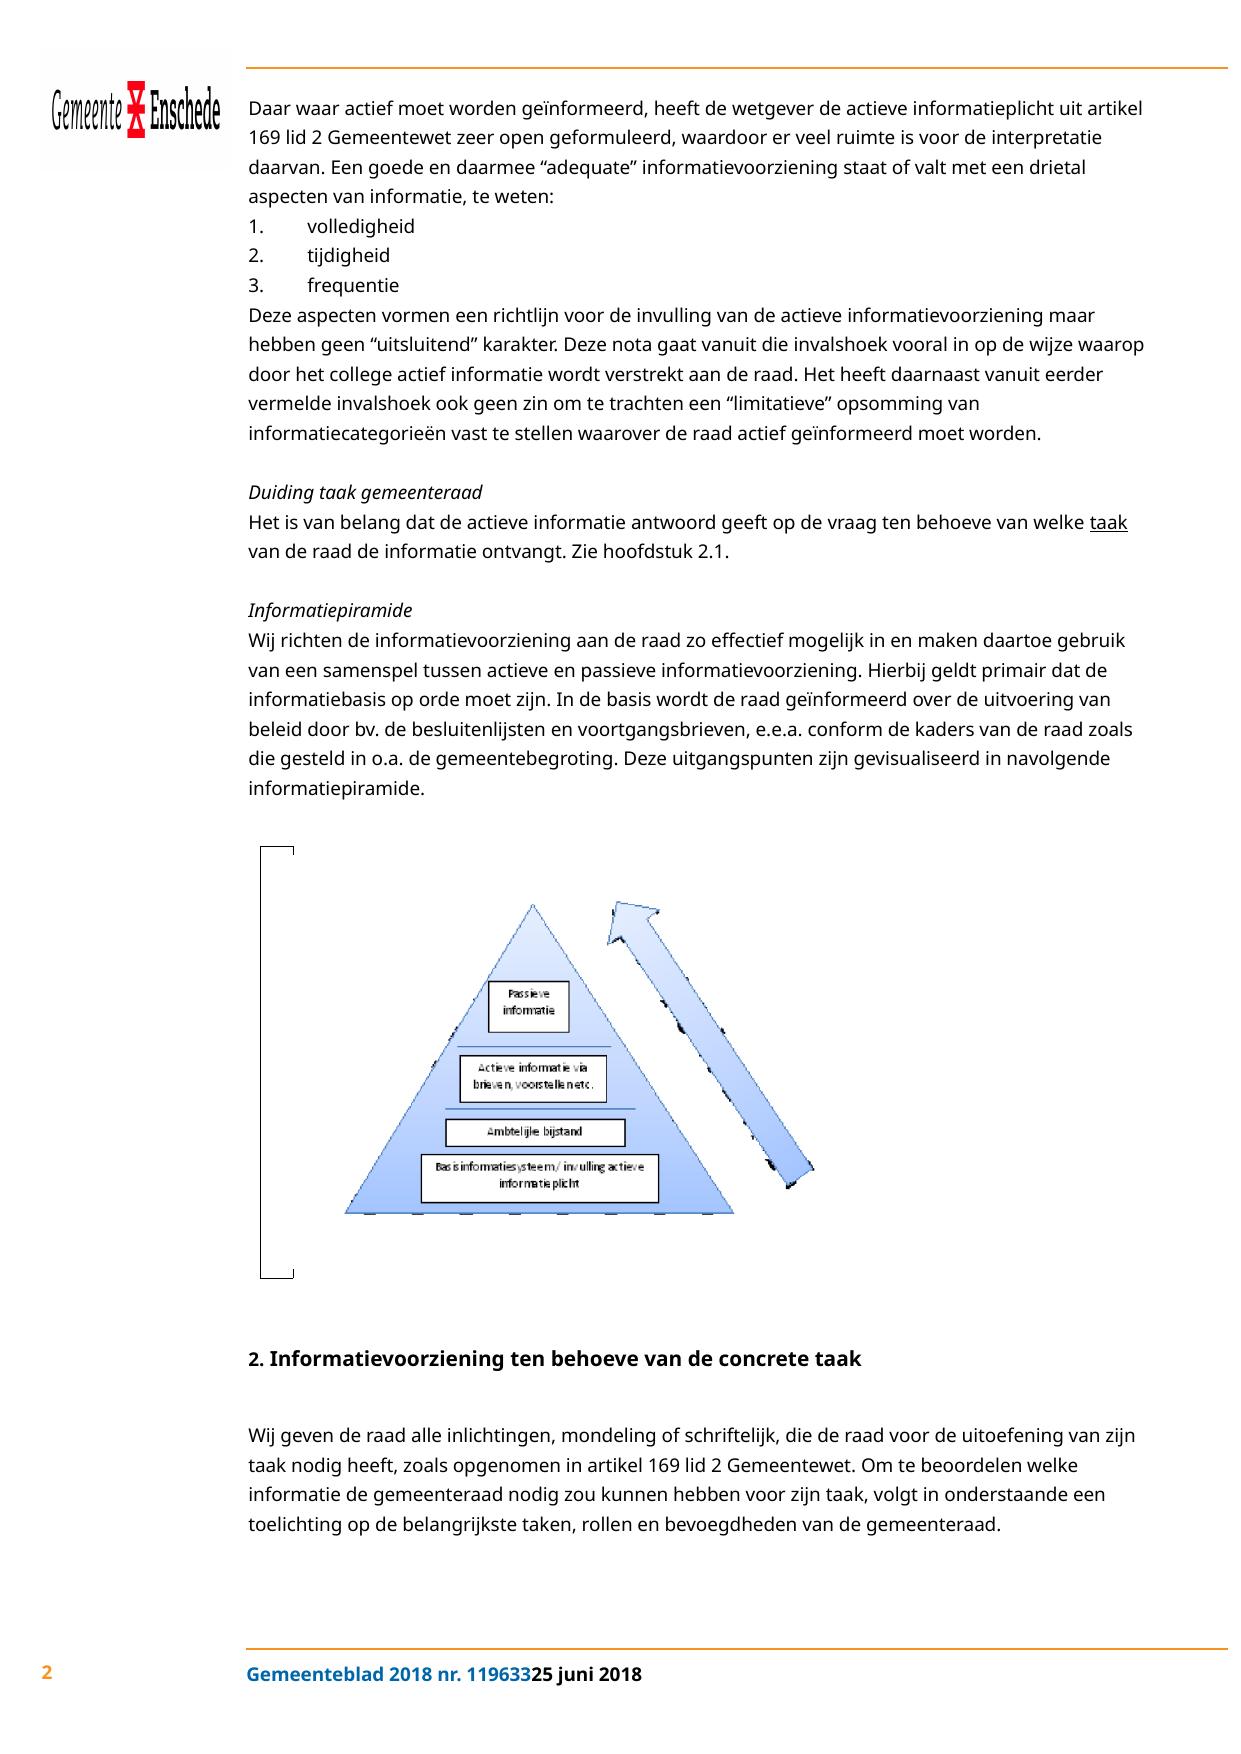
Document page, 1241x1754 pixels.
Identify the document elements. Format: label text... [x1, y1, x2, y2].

text 2. Informatievoorziening ten behoeve van de concrete taak [248, 1344, 1152, 1373]
list tijdigheid [248, 243, 1152, 268]
text Duiding taak gemeenteraad [248, 479, 1152, 505]
text Daar waar actief moet worden geïnformeerd, heeft de wetgever de actieve informatieplicht uit artikel 169 lid 2 Gemeentewet zeer open geformuleerd, waardoor er veel ruimte is voor de interpretatie daarvan. Een goede en daarmee “adequate” informatievoorziening staat of valt met een drietal aspecten van informatie, te weten: [248, 95, 1152, 209]
picture [41, 47, 231, 172]
list volledigheid [248, 213, 1152, 239]
text Het is van belang dat de actieve informatie antwoord geeft op de vraag ten behoeve van welke taak van de raad de informatie ontvangt. Zie hoofdstuk 2.1. [248, 509, 1152, 564]
text Wij richten de informatievoorziening aan de raad zo effectief mogelijk in en maken daartoe gebruik van een samenspel tussen actieve en passieve informatievoorziening. Hierbij geldt primair dat de informatiebasis op orde moet zijn. In de basis wordt de raad geïnformeerd over de uitvoering van beleid door bv. de besluitenlijsten en voortgangsbrieven, e.e.a. conform de kaders van de raad zoals die gesteld in o.a. de gemeentebegroting. Deze uitgangspunten zijn gevisualiseerd in navolgende informatiepiramide. [248, 627, 1152, 801]
text Deze aspecten vormen een richtlijn voor de invulling van de actieve informatievoorziening maar hebben geen “uitsluitend” karakter. Deze nota gaat vanuit die invalshoek vooral in op de wijze waarop door het college actief informatie wordt verstrekt aan de raad. Het heeft daarnaast vanuit eerder vermelde invalshoek ook geen zin om te trachten een “limitatieve” opsomming van informatiecategorieën vast te stellen waarover de raad actief geïnformeerd moet worden. [248, 302, 1152, 446]
text Informatiepiramide [248, 598, 1152, 623]
list frequentie [248, 272, 1152, 298]
picture [268, 855, 860, 1269]
text Wij geven de raad alle inlichtingen, mondeling of schriftelijk, die de raad voor de uitoefening van zijn taak nodig heeft, zoals opgenomen in artikel 169 lid 2 Gemeentewet. Om te beoordelen welke informatie de gemeenteraad nodig zou kunnen hebben voor zijn taak, volgt in onderstaande een toelichting op de belangrijkste taken, rollen en bevoegdheden van de gemeenteraad. [248, 1422, 1152, 1537]
